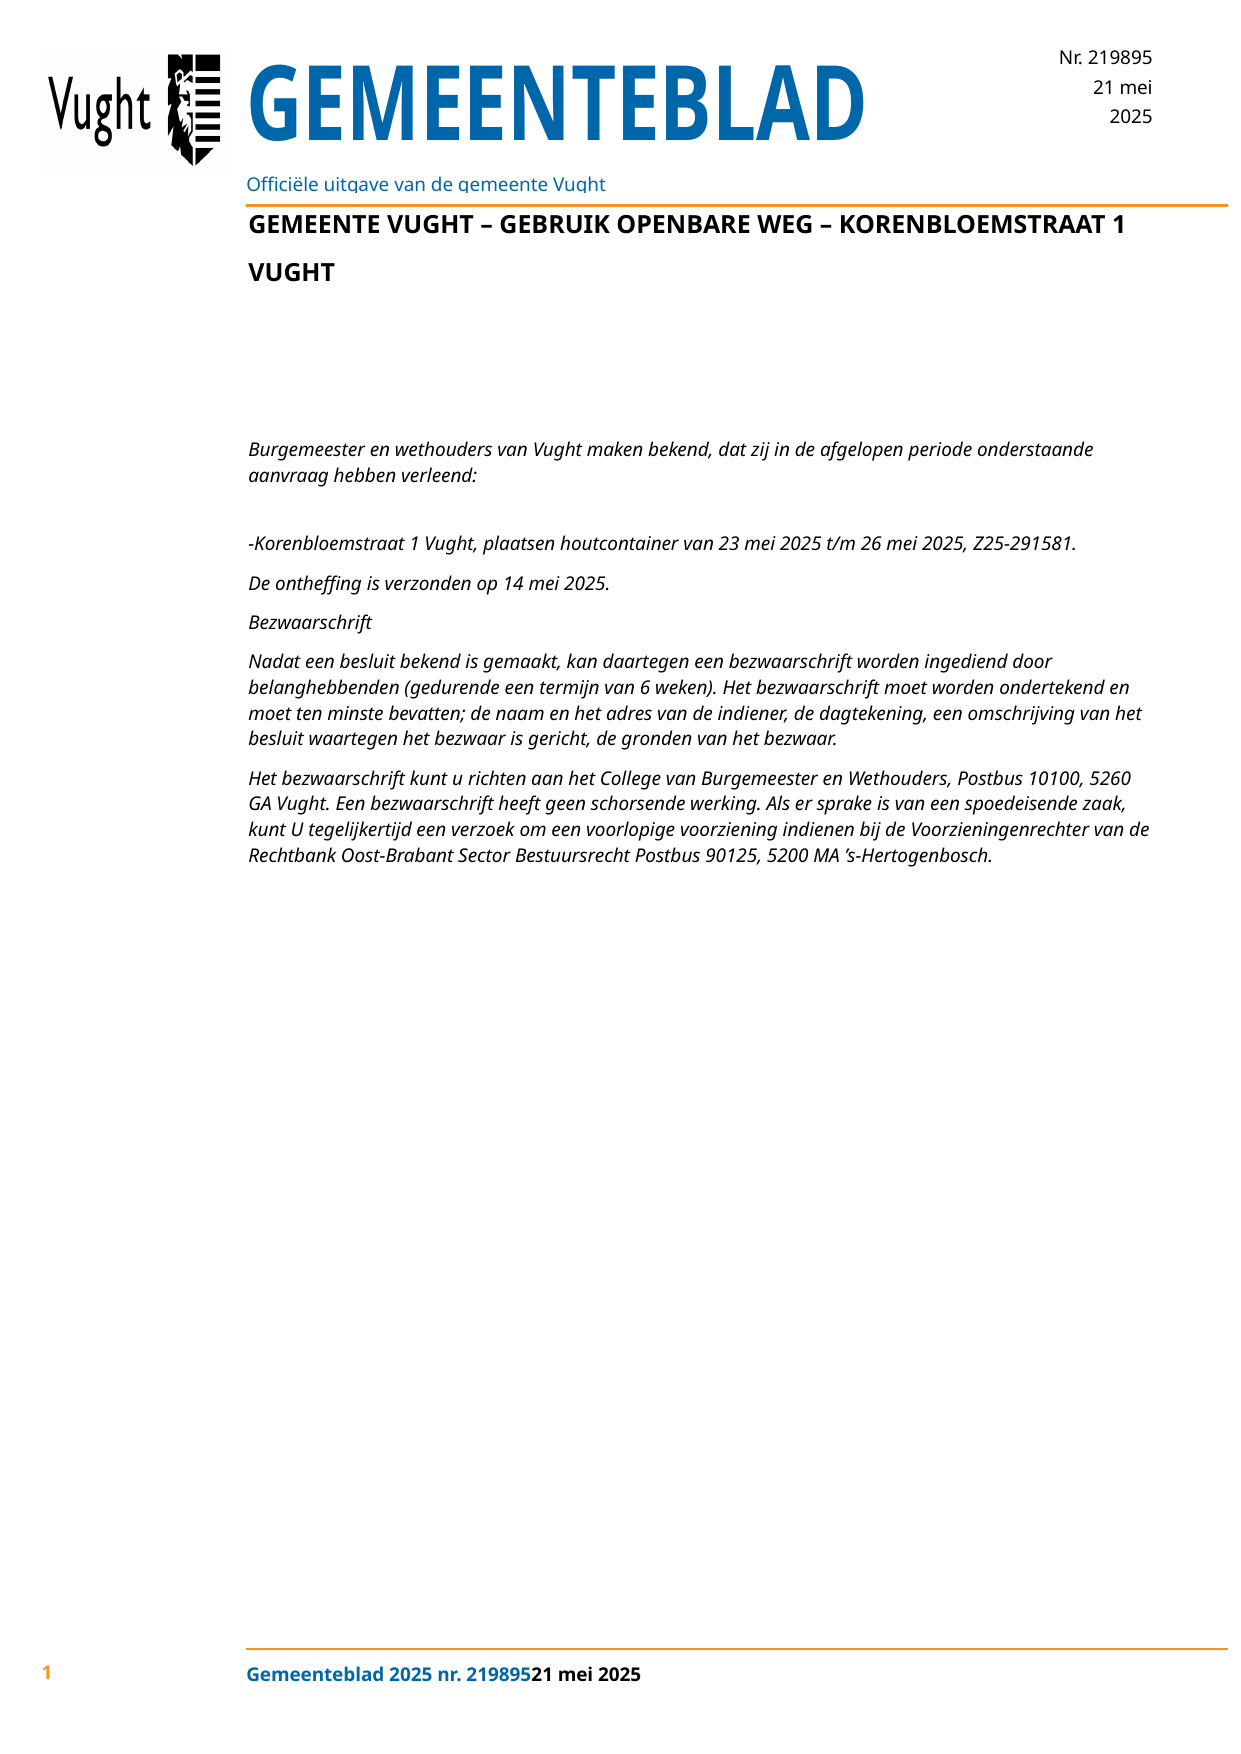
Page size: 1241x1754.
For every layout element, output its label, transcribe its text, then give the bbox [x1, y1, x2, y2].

text Bezwaarschrift [248, 609, 1152, 635]
text Nadat een besluit bekend is gemaakt, kan daartegen een bezwaarschrift worden ingediend door belanghebbenden (gedurende een termijn van 6 weken). Het bezwaarschrift moet worden ondertekend en moet ten minste bevatten; de naam en het adres van de indiener, de dagtekening, een omschrijving van het besluit waartegen het bezwaar is gericht, de gronden van het bezwaar. [248, 648, 1152, 751]
picture [41, 47, 231, 172]
text Het bezwaarschrift kunt u richten aan het College van Burgemeester en Wethouders, Postbus 10100, 5260 GA Vught. Een bezwaarschrift heeft geen schorsende werking. Als er sprake is van een spoedeisende zaak, kunt U tegelijkertijd een verzoek om een voorlopige voorziening indienen bij de Voorzieningenrechter van de Rechtbank Oost-Brabant Sector Bestuursrecht Postbus 90125, 5200 MA ’s-Hertogenbosch. [248, 765, 1152, 868]
text -Korenbloemstraat 1 Vught, plaatsen houtcontainer van 23 mei 2025 t/m 26 mei 2025, Z25-291581. [248, 531, 1152, 556]
text GEMEENTE VUGHT – GEBRUIK OPENBARE WEG – KORENBLOEMSTRAAT 1 VUGHT [248, 207, 1152, 288]
text De ontheffing is verzonden op 14 mei 2025. [248, 570, 1152, 596]
text Burgemeester en wethouders van Vught maken bekend, dat zij in de afgelopen periode onderstaande aanvraag hebben verleend: [248, 436, 1152, 487]
